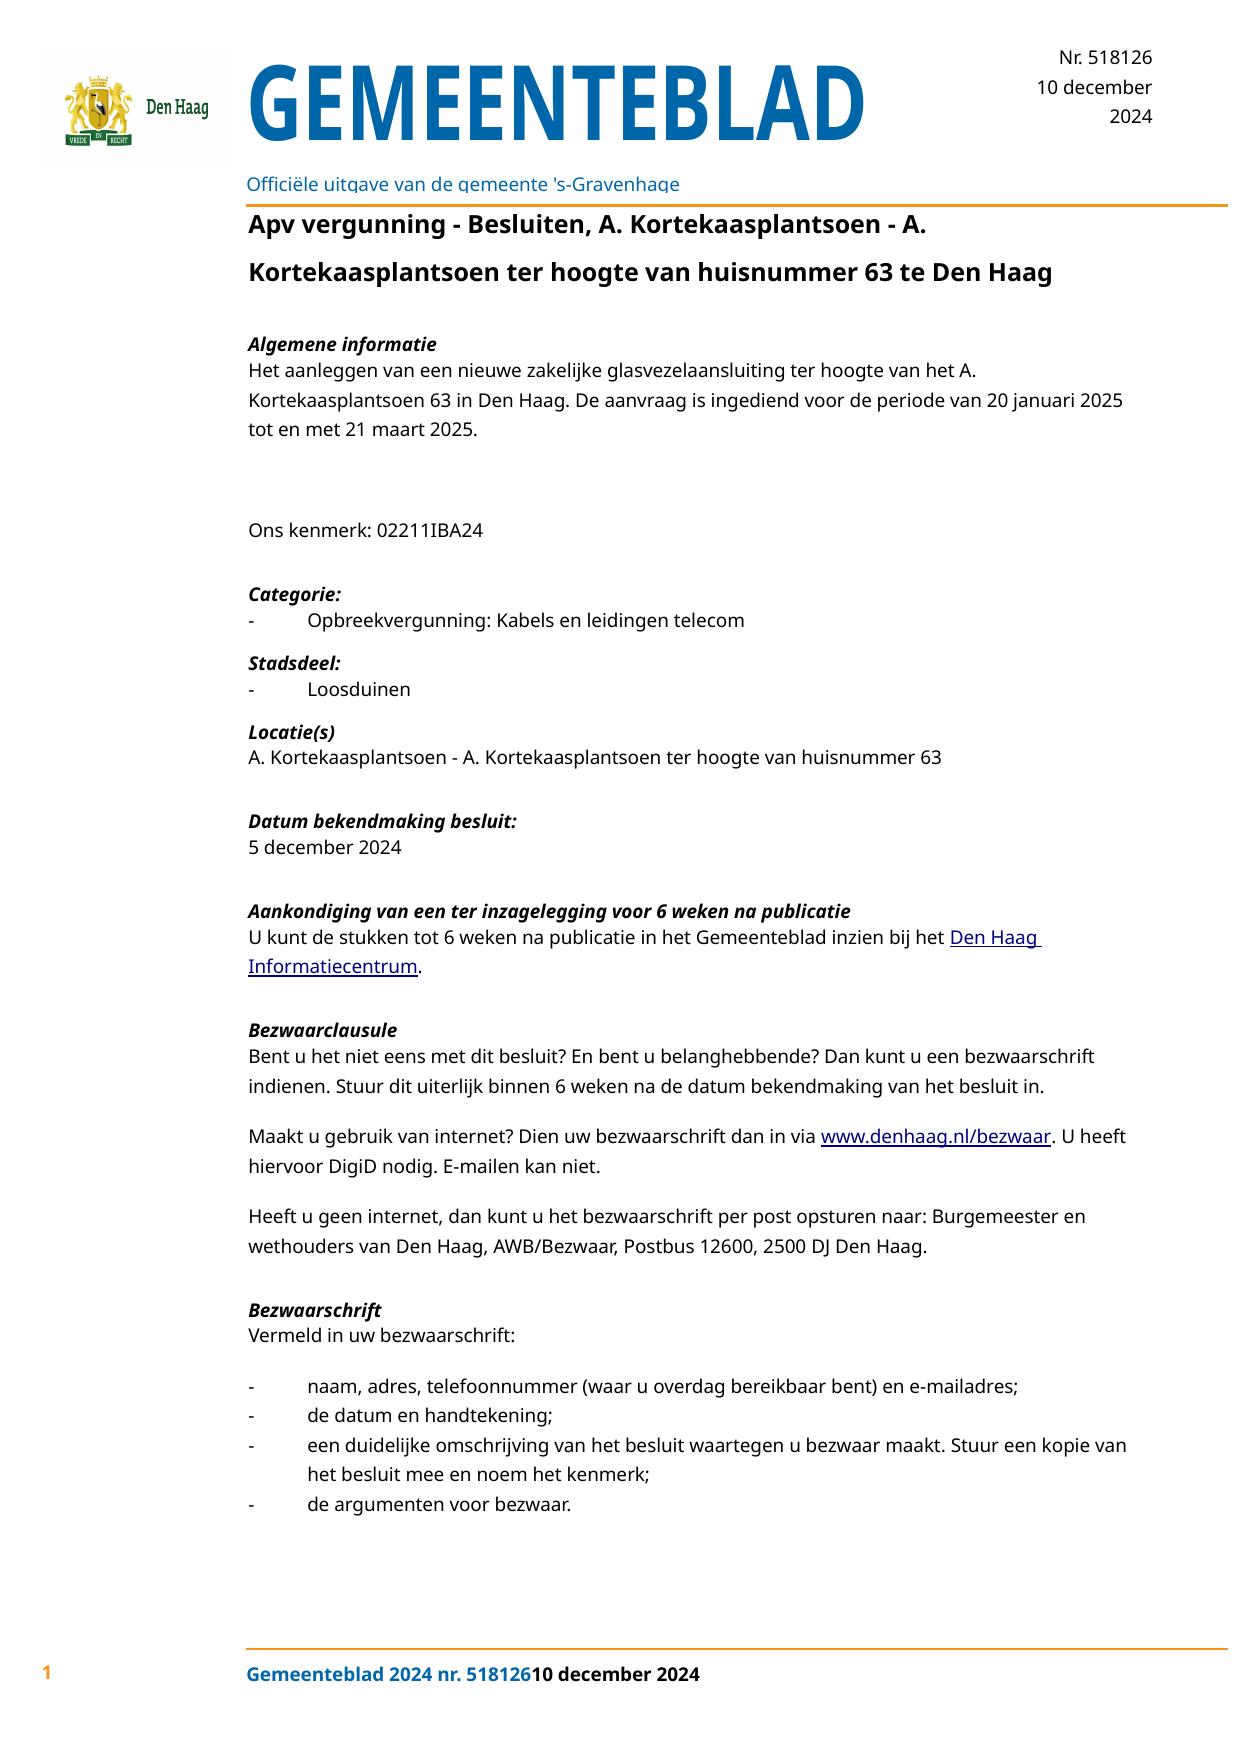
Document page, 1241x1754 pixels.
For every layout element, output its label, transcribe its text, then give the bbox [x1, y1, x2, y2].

text Stadsdeel: [248, 650, 1152, 676]
list Loosduinen [248, 676, 1152, 701]
text Bent u het niet eens met dit besluit? En bent u belanghebbende? Dan kunt u een bezwaarschrift indienen. Stuur dit uiterlijk binnen 6 weken na de datum bekendmaking van het besluit in. [248, 1043, 1152, 1098]
text Het aanleggen van een nieuwe zakelijke glasvezelaansluiting ter hoogte van het A. Kortekaasplantsoen 63 in Den Haag. De aanvraag is ingediend voor de periode van 20 januari 2025 tot en met 21 maart 2025. [248, 357, 1152, 442]
list de argumenten voor bezwaar. [248, 1491, 1152, 1517]
text Heeft u geen internet, dan kunt u het bezwaarschrift per post opsturen naar: Burgemeester en wethouders van Den Haag, AWB/Bezwaar, Postbus 12600, 2500 DJ Den Haag. [248, 1203, 1152, 1258]
text Apv vergunning - Besluiten, A. Kortekaasplantsoen - A. Kortekaasplantsoen ter hoogte van huisnummer 63 te Den Haag [248, 207, 1152, 288]
text Ons kenmerk: 02211IBA24 [248, 517, 1152, 543]
text Bezwaarschrift [248, 1297, 1152, 1322]
text Aankondiging van een ter inzagelegging voor 6 weken na publicatie [248, 898, 1152, 924]
text Locatie(s) [248, 719, 1152, 744]
text 5 december 2024 [248, 834, 1152, 860]
text Maakt u gebruik van internet? Dien uw bezwaarschrift dan in via www.denhaag.nl/bezwaar. U heeft hiervoor DigiD nodig. E-mailen kan niet. [248, 1123, 1152, 1178]
list Opbreekvergunning: Kabels en leidingen telecom [248, 607, 1152, 633]
picture [41, 47, 231, 172]
text Vermeld in uw bezwaarschrift: [248, 1322, 1152, 1348]
text Datum bekendmaking besluit: [248, 808, 1152, 834]
list naam, adres, telefoonnummer (waar u overdag bereikbaar bent) en e-mailadres; [248, 1373, 1152, 1399]
text Algemene informatie [248, 331, 1152, 357]
text A. Kortekaasplantsoen - A. Kortekaasplantsoen ter hoogte van huisnummer 63 [248, 744, 1152, 770]
list de datum en handtekening; [248, 1402, 1152, 1428]
text Bezwaarclausule [248, 1017, 1152, 1043]
list een duidelijke omschrijving van het besluit waartegen u bezwaar maakt. Stuur een kopie van het besluit mee en noem het kenmerk; [248, 1432, 1152, 1487]
text Categorie: [248, 581, 1152, 607]
text U kunt de stukken tot 6 weken na publicatie in het Gemeenteblad inzien bij het Den Haag Informatiecentrum. [248, 924, 1152, 979]
